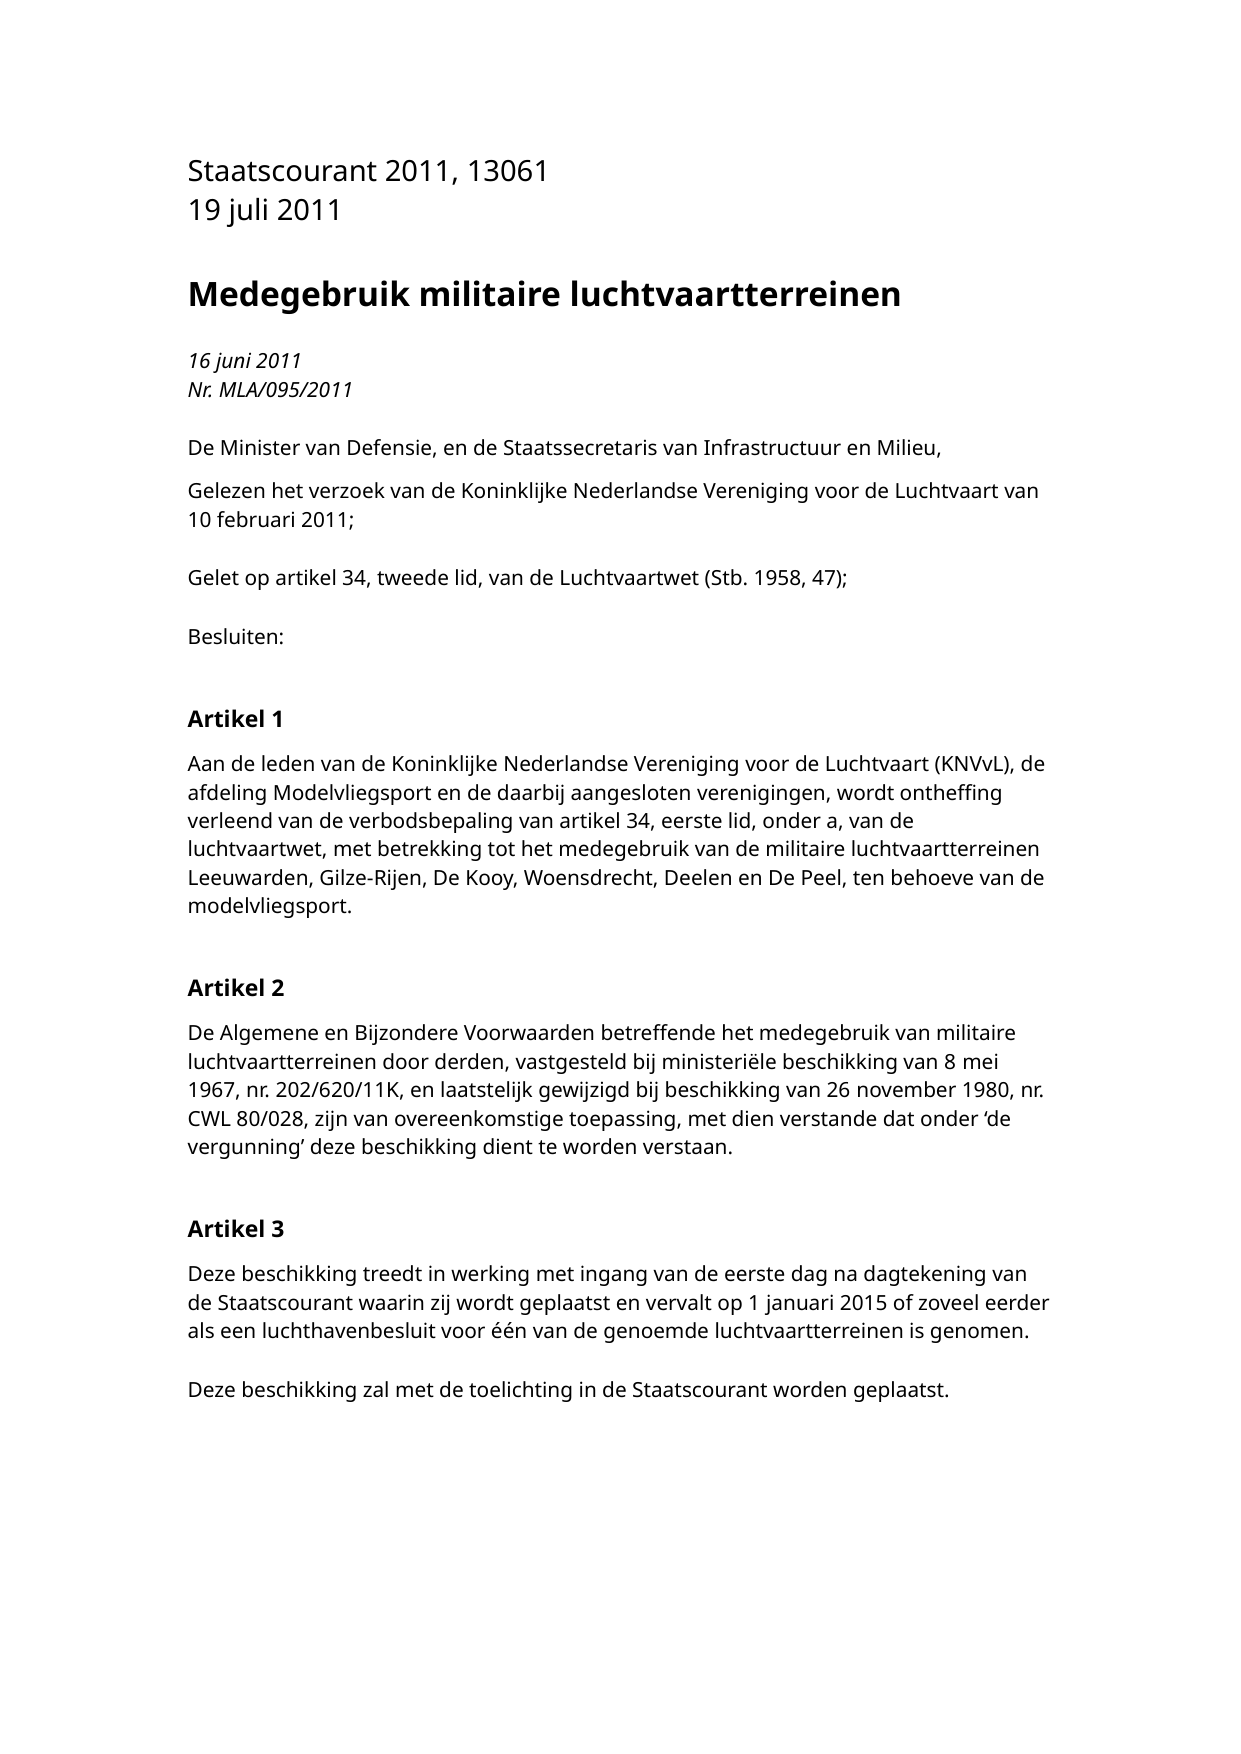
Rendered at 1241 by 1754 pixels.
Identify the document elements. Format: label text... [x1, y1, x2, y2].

text De Minister van Defensie, en de Staatssecretaris van Infrastructuur en Milieu, [187, 433, 1053, 462]
subtitle Medegebruik militaire luchtvaartterreinen [187, 271, 1053, 316]
text Staatscourant 2011, 13061 [187, 150, 1053, 190]
text 19 juli 2011 [187, 190, 1053, 229]
text Deze beschikking treedt in werking met ingang van de eerste dag na dagtekening van de Staatscourant waarin zij wordt geplaatst en vervalt op 1 januari 2015 of zoveel eerder als een luchthavenbesluit voor één van de genoemde luchtvaartterreinen is genomen. [187, 1259, 1053, 1345]
subtitle Artikel 1 [187, 703, 1053, 734]
text Deze beschikking zal met de toelichting in de Staatscourant worden geplaatst. [187, 1375, 1053, 1403]
text Aan de leden van de Koninklijke Nederlandse Vereniging voor de Luchtvaart (KNVvL), de afdeling Modelvliegsport en de daarbij aangesloten verenigingen, wordt ontheffing verleend van de verbodsbepaling van artikel 34, eerste lid, onder a, van de luchtvaartwet, met betrekking tot het medegebruik van de militaire luchtvaartterreinen Leeuwarden, Gilze-Rijen, De Kooy, Woensdrecht, Deelen en De Peel, ten behoeve van de modelvliegsport. [187, 749, 1053, 920]
subtitle Artikel 2 [187, 972, 1053, 1003]
text 16 juni 2011 [187, 346, 1053, 375]
text Gelet op artikel 34, tweede lid, van de Luchtvaartwet (Stb. 1958, 47); [187, 563, 1053, 592]
text De Algemene en Bijzondere Voorwaarden betreffende het medegebruik van militaire luchtvaartterreinen door derden, vastgesteld bij ministeriële beschikking van 8 mei 1967, nr. 202/620/11K, en laatstelijk gewijzigd bij beschikking van 26 november 1980, nr. CWL 80/028, zijn van overeenkomstige toepassing, met dien verstande dat onder ‘de vergunning’ deze beschikking dient te worden verstaan. [187, 1018, 1053, 1161]
text Besluiten: [187, 622, 1053, 650]
text Gelezen het verzoek van de Koninklijke Nederlandse Vereniging voor de Luchtvaart van 10 februari 2011; [187, 477, 1053, 533]
text Nr. MLA/095/2011 [187, 375, 1053, 403]
subtitle Artikel 3 [187, 1213, 1053, 1244]
